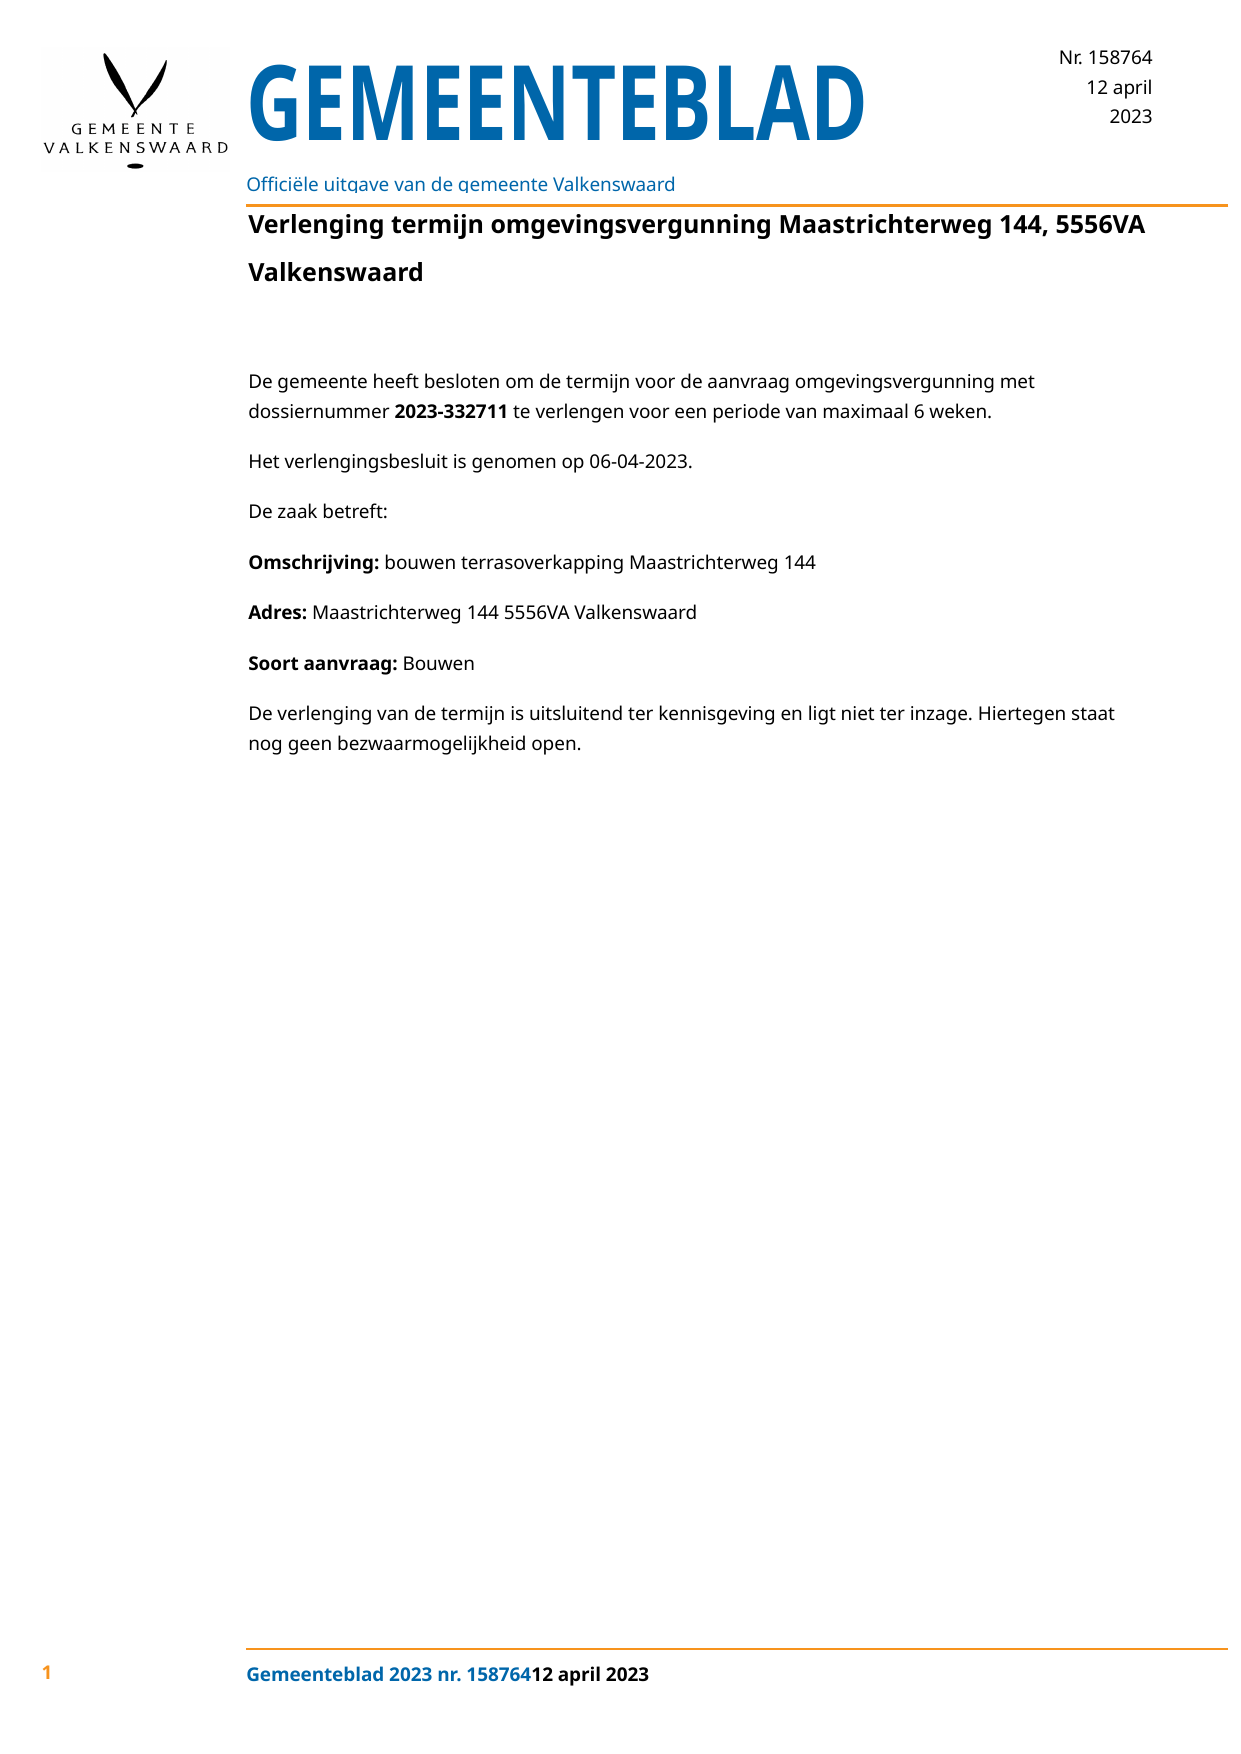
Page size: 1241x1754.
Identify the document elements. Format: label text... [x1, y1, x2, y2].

text Adres: Maastrichterweg 144 5556VA Valkenswaard [248, 599, 1152, 625]
text De verlenging van de termijn is uitsluitend ter kennisgeving en ligt niet ter inzage. Hiertegen staat nog geen bezwaarmogelijkheid open. [248, 700, 1152, 756]
text De zaak betreft: [248, 499, 1152, 524]
picture [41, 47, 231, 172]
text De gemeente heeft besloten om de termijn voor de aanvraag omgevingsvergunning met dossiernummer 2023-332711 te verlengen voor een periode van maximaal 6 weken. [248, 368, 1152, 424]
text Verlenging termijn omgevingsvergunning Maastrichterweg 144, 5556VA Valkenswaard [248, 207, 1152, 288]
text Het verlengingsbesluit is genomen op 06-04-2023. [248, 448, 1152, 474]
text Soort aanvraag: Bouwen [248, 650, 1152, 676]
text Omschrijving: bouwen terrasoverkapping Maastrichterweg 144 [248, 549, 1152, 575]
